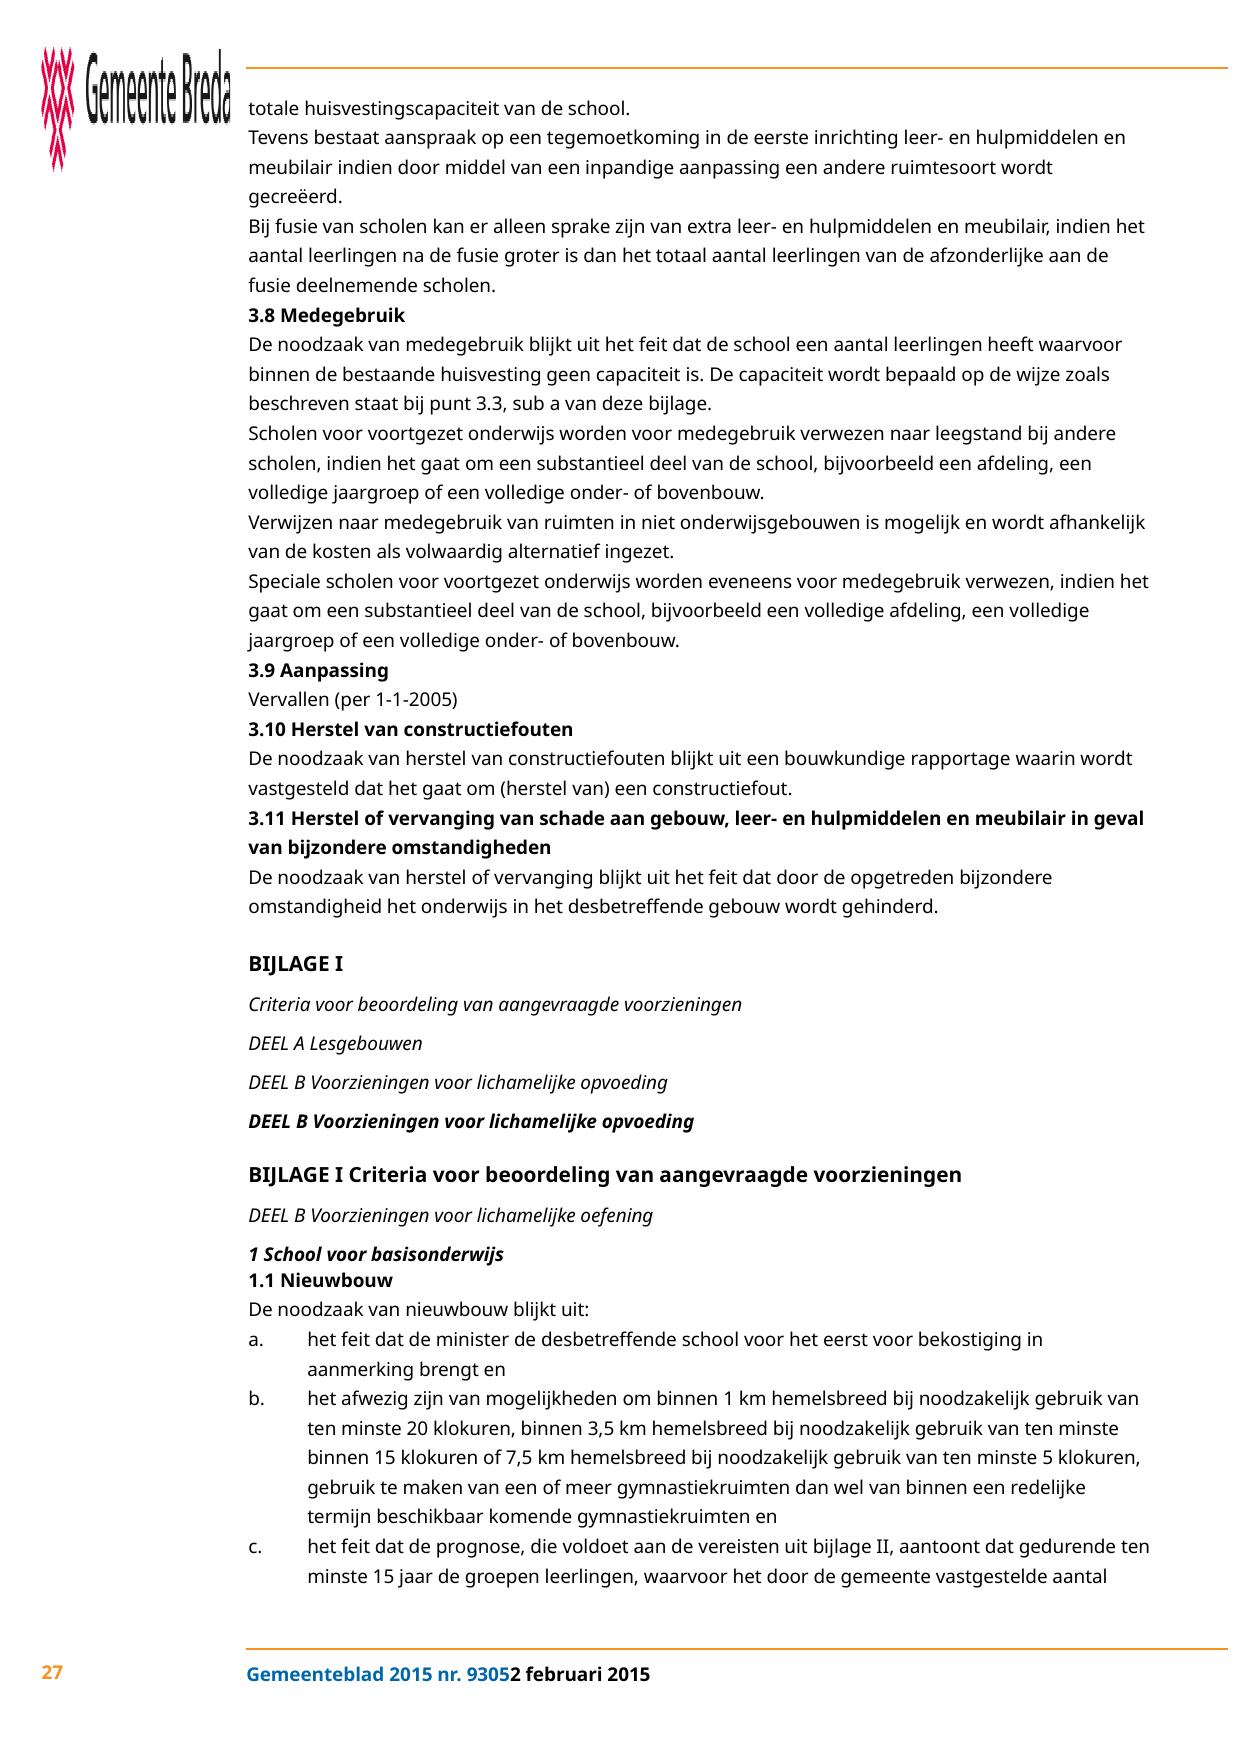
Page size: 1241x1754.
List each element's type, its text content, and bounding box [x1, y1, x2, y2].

text Scholen voor voortgezet onderwijs worden voor medegebruik verwezen naar leegstand bij andere scholen, indien het gaat om een substantieel deel van de school, bijvoorbeeld een afdeling, een volledige jaargroep of een volledige onder- of bovenbouw. [248, 420, 1152, 505]
text Criteria voor beoordeling van aangevraagde voorzieningen [248, 991, 1152, 1017]
text 3.9 Aanpassing [248, 657, 1152, 683]
text DEEL B Voorzieningen voor lichamelijke oefening [248, 1202, 1152, 1228]
text BIJLAGE I [248, 949, 1152, 977]
text BIJLAGE I Criteria voor beoordeling van aangevraagde voorzieningen [248, 1160, 1152, 1188]
text 1.1 Nieuwbouw [248, 1267, 1152, 1293]
text De noodzaak van medegebruik blijkt uit het feit dat de school een aantal leerlingen heeft waarvoor binnen de bestaande huisvesting geen capaciteit is. De capaciteit wordt bepaald op de wijze zoals beschreven staat bij punt 3.3, sub a van deze bijlage. [248, 331, 1152, 416]
text Bij fusie van scholen kan er alleen sprake zijn van extra leer- en hulpmiddelen en meubilair, indien het aantal leerlingen na de fusie groter is dan het totaal aantal leerlingen van de afzonderlijke aan de fusie deelnemende scholen. [248, 213, 1152, 298]
text 3.8 Medegebruik [248, 302, 1152, 328]
text Verwijzen naar medegebruik van ruimten in niet onderwijsgebouwen is mogelijk en wordt afhankelijk van de kosten als volwaardig alternatief ingezet. [248, 509, 1152, 564]
text Speciale scholen voor voortgezet onderwijs worden eveneens voor medegebruik verwezen, indien het gaat om een substantieel deel van de school, bijvoorbeeld een volledige afdeling, een volledige jaargroep of een volledige onder- of bovenbouw. [248, 568, 1152, 653]
text 3.11 Herstel of vervanging van schade aan gebouw, leer- en hulpmiddelen en meubilair in geval van bijzondere omstandigheden [248, 805, 1152, 860]
text DEEL B Voorzieningen voor lichamelijke opvoeding [248, 1109, 1152, 1134]
text De noodzaak van herstel of vervanging blijkt uit het feit dat door de opgetreden bijzondere omstandigheid het onderwijs in het desbetreffende gebouw wordt gehinderd. [248, 864, 1152, 919]
text 3.10 Herstel van constructiefouten [248, 716, 1152, 742]
list het feit dat de minister de desbetreffende school voor het eerst voor bekostiging in aanmerking brengt en [248, 1326, 1152, 1382]
text De noodzaak van nieuwbouw blijkt uit: [248, 1297, 1152, 1322]
list het afwezig zijn van mogelijkheden om binnen 1 km hemelsbreed bij noodzakelijk gebruik van ten minste 20 klokuren, binnen 3,5 km hemelsbreed bij noodzakelijk gebruik van ten minste binnen 15 klokuren of 7,5 km hemelsbreed bij noodzakelijk gebruik van ten minste 5 klokuren, gebruik te maken van een of meer gymnastiekruimten dan wel van binnen een redelijke termijn beschikbaar komende gymnastiekruimten en [248, 1385, 1152, 1529]
text Tevens bestaat aanspraak op een tegemoetkoming in de eerste inrichting leer- en hulpmiddelen en meubilair indien door middel van een inpandige aanpassing een andere ruimtesoort wordt gecreëerd. [248, 124, 1152, 209]
text DEEL A Lesgebouwen [248, 1030, 1152, 1056]
text 1 School voor basisonderwijs [248, 1241, 1152, 1267]
text De noodzaak van herstel van constructiefouten blijkt uit een bouwkundige rapportage waarin wordt vastgesteld dat het gaat om (herstel van) een constructiefout. [248, 746, 1152, 801]
picture [41, 47, 231, 172]
text DEEL B Voorzieningen voor lichamelijke opvoeding [248, 1069, 1152, 1095]
text Vervallen (per 1-1-2005) [248, 686, 1152, 712]
text totale huisvestingscapaciteit van de school. [248, 95, 1152, 121]
list het feit dat de prognose, die voldoet aan de vereisten uit bijlage II, aantoont dat gedurende ten minste 15 jaar de groepen leerlingen, waarvoor het door de gemeente vastgestelde aantal [248, 1533, 1152, 1589]
